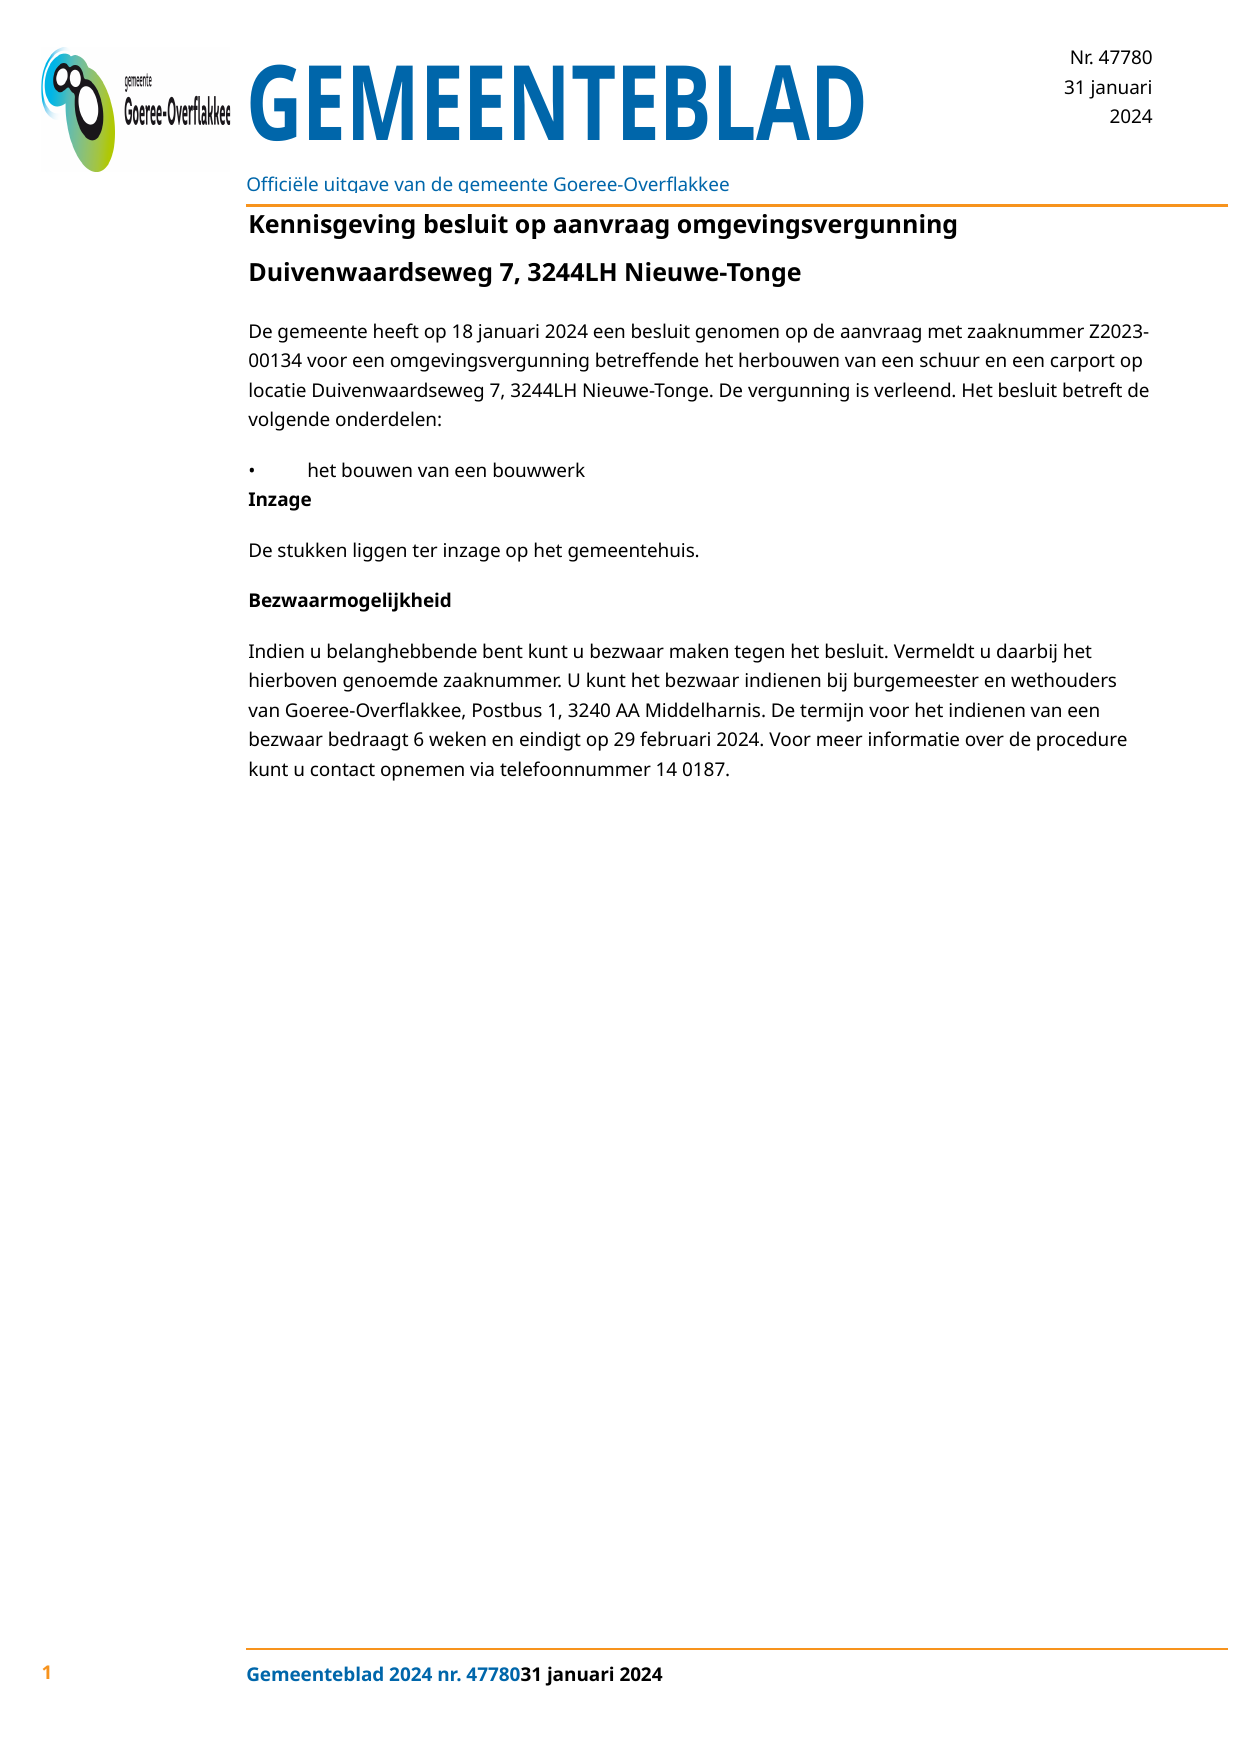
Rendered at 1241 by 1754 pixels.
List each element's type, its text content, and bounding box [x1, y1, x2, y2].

text De stukken liggen ter inzage op het gemeentehuis. [248, 537, 1152, 563]
text Indien u belanghebbende bent kunt u bezwaar maken tegen het besluit. Vermeldt u daarbij het hierboven genoemde zaaknummer. U kunt het bezwaar indienen bij burgemeester en wethouders van Goeree-Overflakkee, Postbus 1, 3240 AA Middelharnis. De termijn voor het indienen van een bezwaar bedraagt 6 weken en eindigt op 29 februari 2024. Voor meer informatie over de procedure kunt u contact opnemen via telefoonnummer 14 0187. [248, 638, 1152, 782]
picture [41, 47, 231, 172]
list het bouwen van een bouwwerk [248, 457, 1152, 483]
text Kennisgeving besluit op aanvraag omgevingsvergunning Duivenwaardseweg 7, 3244LH Nieuwe-Tonge [248, 207, 1152, 288]
text De gemeente heeft op 18 januari 2024 een besluit genomen op de aanvraag met zaaknummer Z2023-00134 voor een omgevingsvergunning betreffende het herbouwen van een schuur en een carport op locatie Duivenwaardseweg 7, 3244LH Nieuwe-Tonge. De vergunning is verleend. Het besluit betreft de volgende onderdelen: [248, 318, 1152, 432]
text Inzage [248, 487, 1152, 512]
text Bezwaarmogelijkheid [248, 587, 1152, 613]
